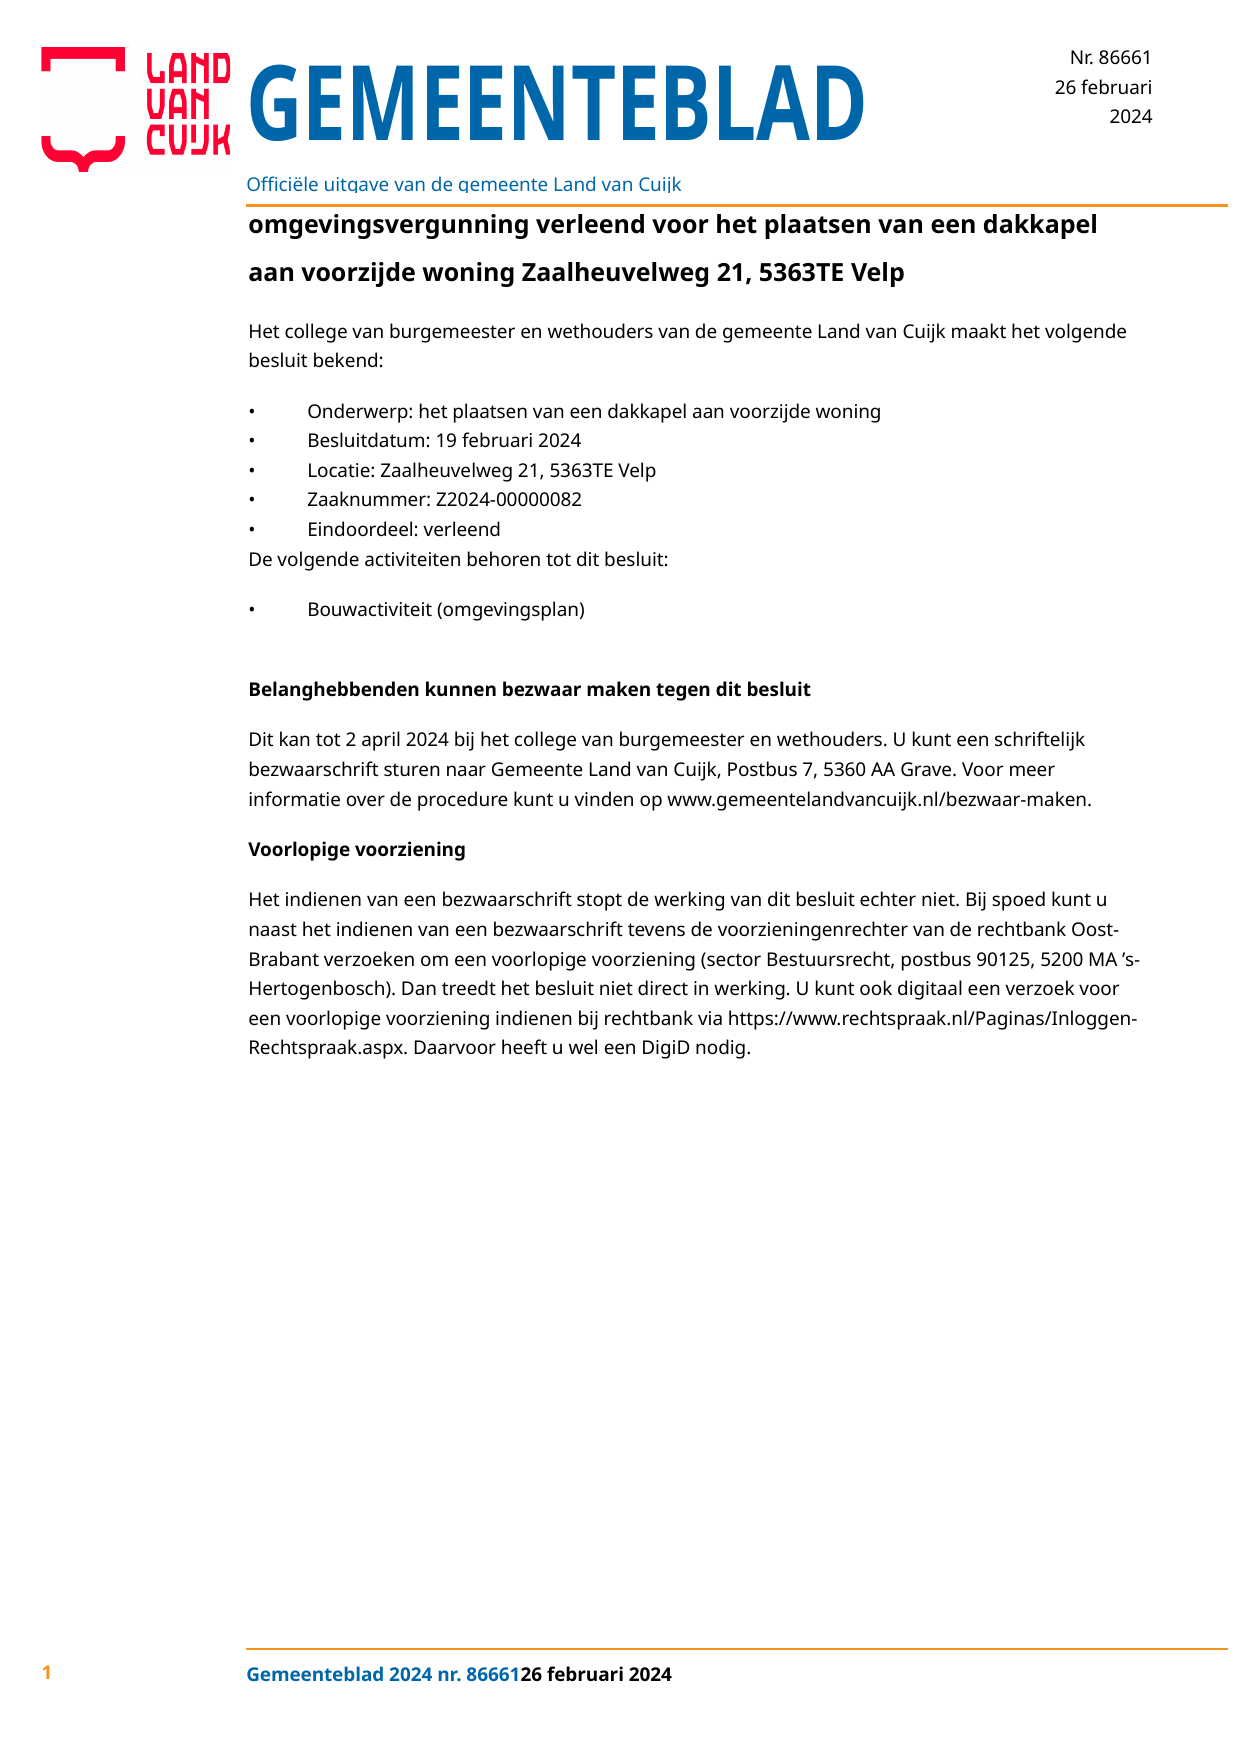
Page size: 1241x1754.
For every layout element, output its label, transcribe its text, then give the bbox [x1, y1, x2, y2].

list Besluitdatum: 19 februari 2024 [248, 427, 1152, 453]
list Bouwactiviteit (omgevingsplan) [248, 596, 1152, 622]
list Onderwerp: het plaatsen van een dakkapel aan voorzijde woning [248, 398, 1152, 424]
text Dit kan tot 2 april 2024 bij het college van burgemeester en wethouders. U kunt een schriftelijk bezwaarschrift sturen naar Gemeente Land van Cuijk, Postbus 7, 5360 AA Grave. Voor meer informatie over de procedure kunt u vinden op www.gemeentelandvancuijk.nl/bezwaar-maken. [248, 727, 1152, 812]
picture [41, 47, 231, 172]
list Eindoordeel: verleend [248, 516, 1152, 542]
text omgevingsvergunning verleend voor het plaatsen van een dakkapel aan voorzijde woning Zaalheuvelweg 21, 5363TE Velp [248, 207, 1152, 288]
list Zaaknummer: Z2024-00000082 [248, 487, 1152, 512]
text Belanghebbenden kunnen bezwaar maken tegen dit besluit [248, 676, 1152, 702]
text Het indienen van een bezwaarschrift stopt de werking van dit besluit echter niet. Bij spoed kunt u naast het indienen van een bezwaarschrift tevens de voorzieningenrechter van de rechtbank Oost-Brabant verzoeken om een voorlopige voorziening (sector Bestuursrecht, postbus 90125, 5200 MA ’s-Hertogenbosch). Dan treedt het besluit niet direct in werking. U kunt ook digitaal een verzoek voor een voorlopige voorziening indienen bij rechtbank via https://www.rechtspraak.nl/Paginas/Inloggen-Rechtspraak.aspx. Daarvoor heeft u wel een DigiD nodig. [248, 887, 1152, 1060]
text Voorlopige voorziening [248, 836, 1152, 862]
text Het college van burgemeester en wethouders van de gemeente Land van Cuijk maakt het volgende besluit bekend: [248, 318, 1152, 373]
text De volgende activiteiten behoren tot dit besluit: [248, 546, 1152, 572]
list Locatie: Zaalheuvelweg 21, 5363TE Velp [248, 457, 1152, 483]
